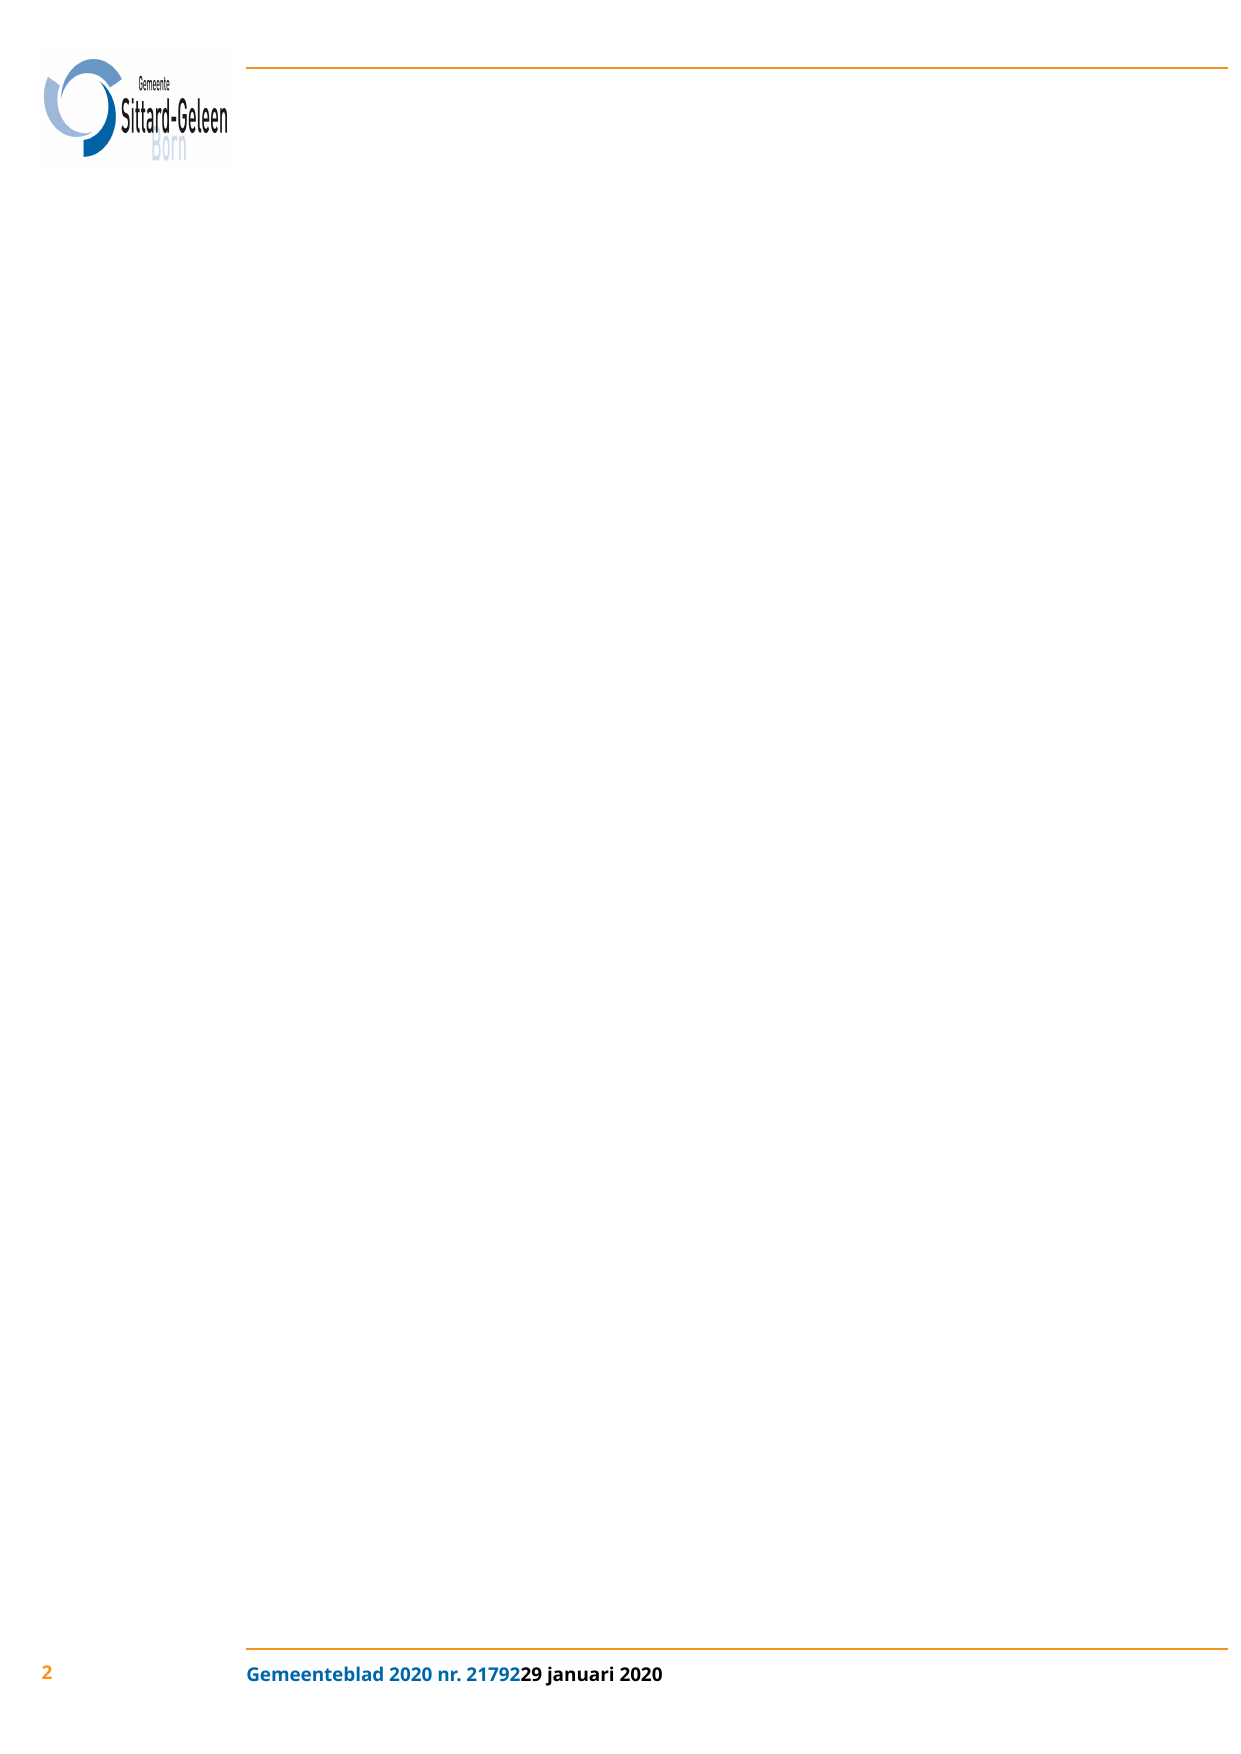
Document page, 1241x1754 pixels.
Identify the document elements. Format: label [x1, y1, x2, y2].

picture [41, 47, 231, 172]
